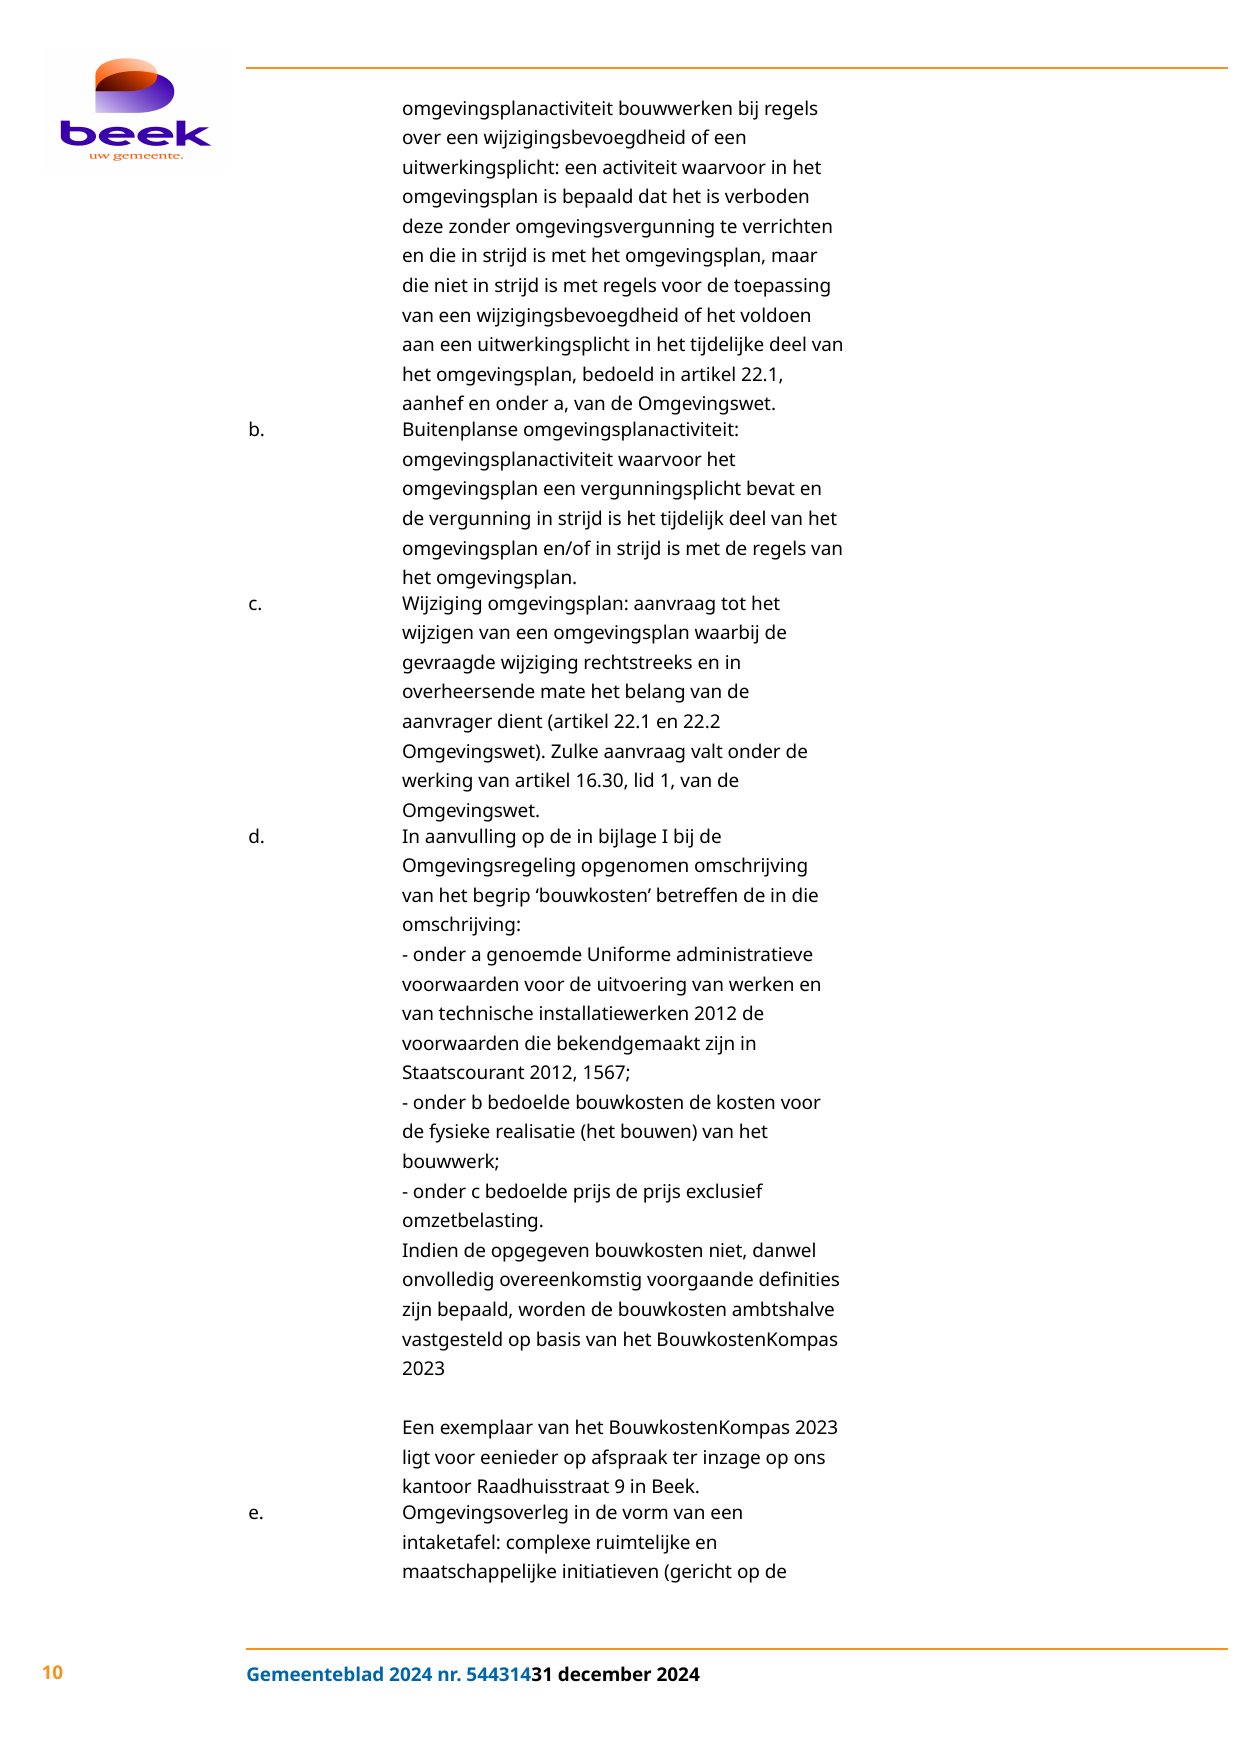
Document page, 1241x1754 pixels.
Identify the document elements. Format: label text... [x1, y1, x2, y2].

table_cell Buitenplanse omgevingsplanactiviteit: omgevingsplanactiviteit waarvoor het omgevingsplan een vergunningsplicht bevat en de vergunning in strijd is het tijdelijk deel van het omgevingsplan en/of in strijd is met de regels van het omgevingsplan. [402, 416, 844, 590]
table_cell [844, 416, 998, 590]
picture [41, 47, 231, 172]
table_cell e. [248, 1499, 402, 1584]
table_cell Omgevingsoverleg in de vorm van een intaketafel: complexe ruimtelijke en maatschappelijke initiatieven (gericht op de [402, 1499, 844, 1584]
table_cell Wijziging omgevingsplan: aanvraag tot het wijzigen van een omgevingsplan waarbij de gevraagde wijziging rechtstreeks en in overheersende mate het belang van de aanvrager dient (artikel 22.1 en 22.2 Omgevingswet). Zulke aanvraag valt onder de werking van artikel 16.30, lid 1, van de Omgevingswet. [402, 590, 844, 823]
table_cell d. [248, 823, 402, 1499]
table_cell [998, 590, 1152, 823]
table_cell In aanvulling op de in bijlage I bij de Omgevingsregeling opgenomen omschrijving van het begrip ‘bouwkosten’ betreffen de in die omschrijving: - onder a genoemde Uniforme administratieve voorwaarden voor de uitvoering van werken en van technische installatiewerken 2012 de voorwaarden die bekendgemaakt zijn in Staatscourant 2012, 1567; - onder b bedoelde bouwkosten de kosten voor de fysieke realisatie (het bouwen) van het bouwwerk; - onder c bedoelde prijs de prijs exclusief omzetbelasting. Indien de opgegeven bouwkosten niet, danwel onvolledig overeenkomstig voorgaande definities zijn bepaald, worden de bouwkosten ambtshalve vastgesteld op basis van het BouwkostenKompas 2023 Een exemplaar van het BouwkostenKompas 2023 ligt voor eenieder op afspraak ter inzage op ons kantoor Raadhuisstraat 9 in Beek. [402, 823, 844, 1499]
table_cell [844, 823, 998, 1499]
table_cell [248, 95, 402, 416]
table_cell [844, 590, 998, 823]
table_cell [844, 95, 998, 416]
table_cell [844, 1499, 998, 1584]
table_cell b. [248, 416, 402, 590]
table_cell [998, 416, 1152, 590]
table_cell c. [248, 590, 402, 823]
table_cell [998, 823, 1152, 1499]
table_cell omgevingsplanactiviteit bouwwerken bij regels over een wijzigingsbevoegdheid of een uitwerkingsplicht: een activiteit waarvoor in het omgevingsplan is bepaald dat het is verboden deze zonder omgevingsvergunning te verrichten en die in strijd is met het omgevingsplan, maar die niet in strijd is met regels voor de toepassing van een wijzigingsbevoegdheid of het voldoen aan een uitwerkingsplicht in het tijdelijke deel van het omgevingsplan, bedoeld in artikel 22.1, aanhef en onder a, van de Omgevingswet. [402, 95, 844, 416]
table_cell [998, 1499, 1152, 1584]
table_cell [998, 95, 1152, 416]
